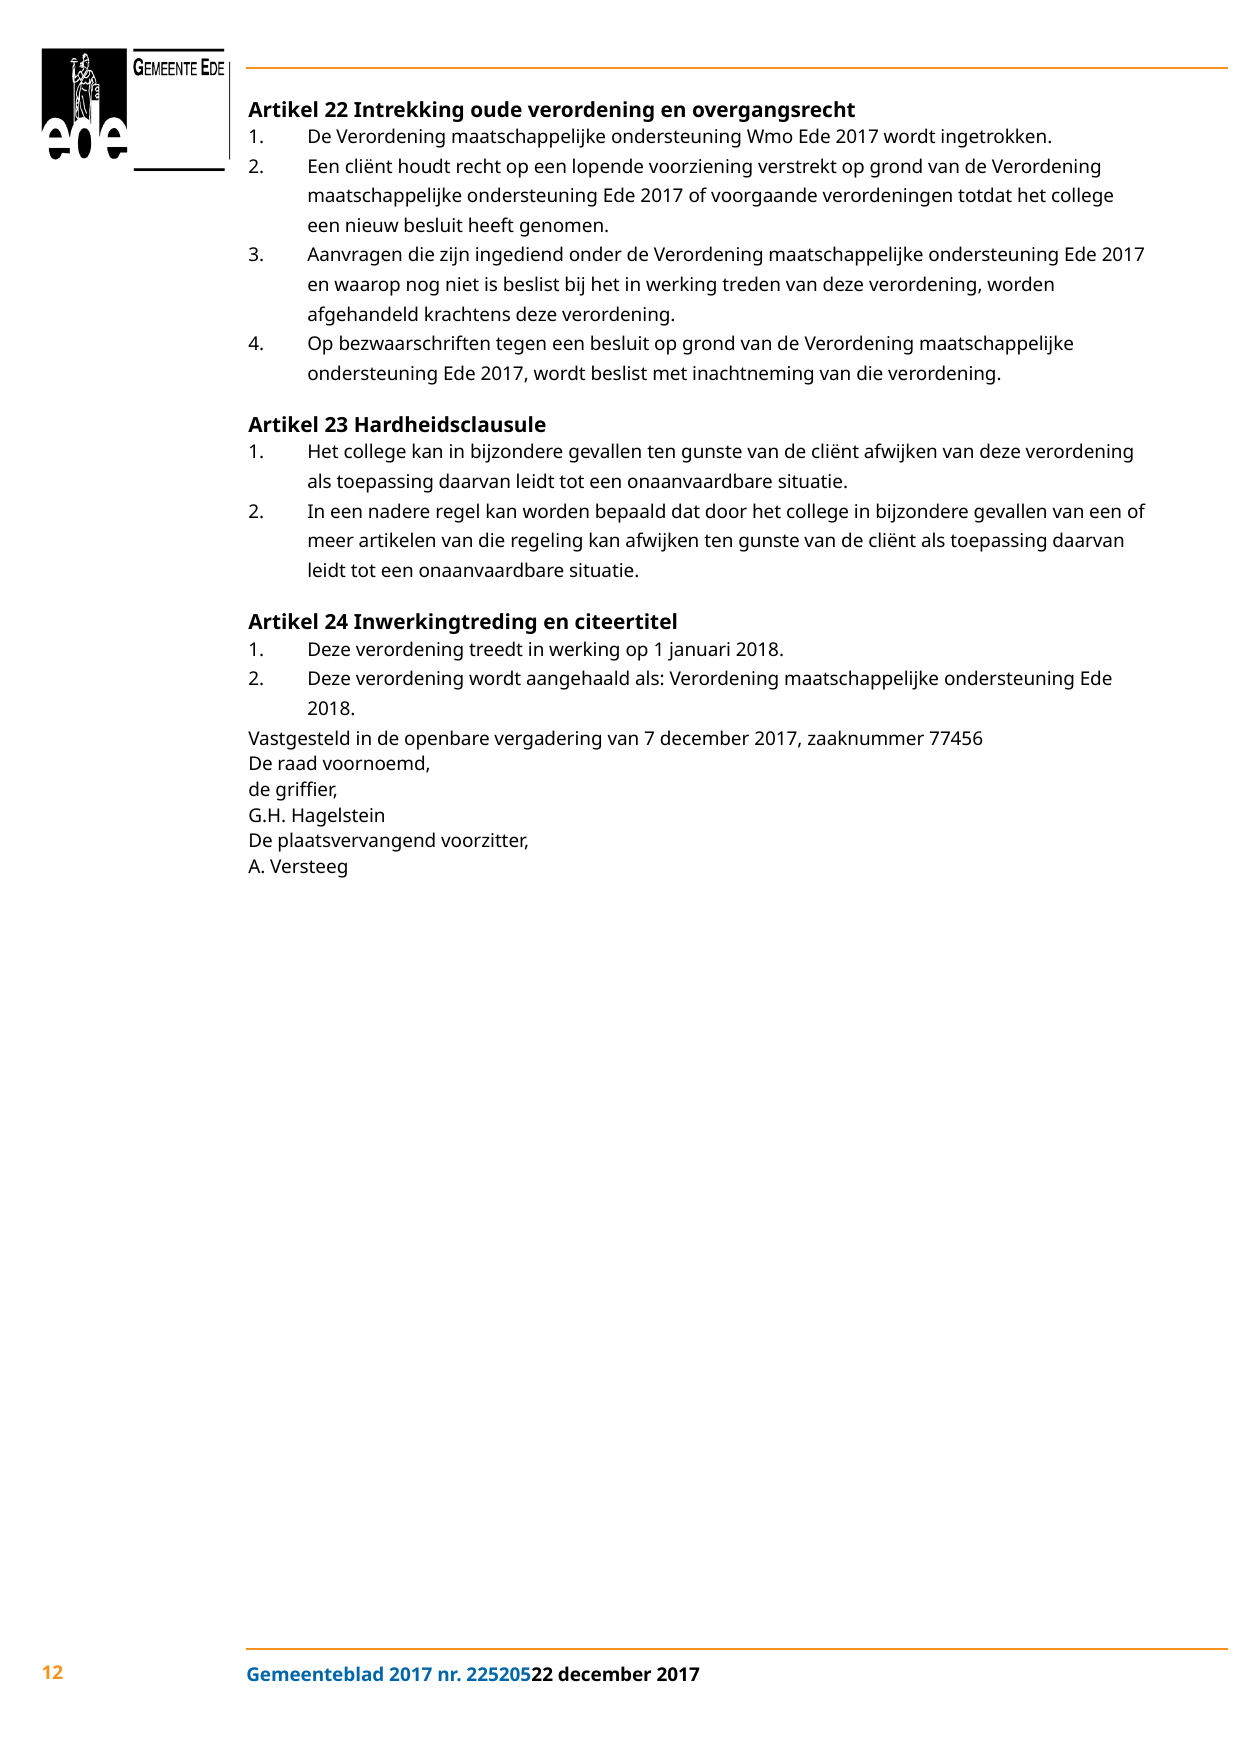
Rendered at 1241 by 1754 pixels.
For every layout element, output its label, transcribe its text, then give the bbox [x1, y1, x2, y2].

text Artikel 22 Intrekking oude verordening en overgangsrecht [248, 95, 1152, 123]
text de griffier, [248, 776, 1152, 802]
text De raad voornoemd, [248, 750, 1152, 776]
text G.H. Hagelstein [248, 802, 1152, 828]
list Het college kan in bijzondere gevallen ten gunste van de cliënt afwijken van deze verordening als toepassing daarvan leidt tot een onaanvaardbare situatie. [248, 439, 1152, 494]
list In een nadere regel kan worden bepaald dat door het college in bijzondere gevallen van een of meer artikelen van die regeling kan afwijken ten gunste van de cliënt als toepassing daarvan leidt tot een onaanvaardbare situatie. [248, 498, 1152, 583]
list Aanvragen die zijn ingediend onder de Verordening maatschappelijke ondersteuning Ede 2017 en waarop nog niet is beslist bij het in werking treden van deze verordening, worden afgehandeld krachtens deze verordening. [248, 242, 1152, 326]
list De Verordening maatschappelijke ondersteuning Wmo Ede 2017 wordt ingetrokken. [248, 123, 1152, 149]
picture [41, 47, 231, 172]
text A. Versteeg [248, 853, 1152, 879]
list Deze verordening wordt aangehaald als: Verordening maatschappelijke ondersteuning Ede 2018. [248, 666, 1152, 721]
list Deze verordening treedt in werking op 1 januari 2018. [248, 636, 1152, 662]
text Artikel 23 Hardheidsclausule [248, 410, 1152, 439]
text Vastgesteld in de openbare vergadering van 7 december 2017, zaaknummer 77456 [248, 725, 1152, 750]
text Artikel 24 Inwerkingtreding en citeertitel [248, 607, 1152, 636]
list Een cliënt houdt recht op een lopende voorziening verstrekt op grond van de Verordening maatschappelijke ondersteuning Ede 2017 of voorgaande verordeningen totdat het college een nieuw besluit heeft genomen. [248, 153, 1152, 238]
list Op bezwaarschriften tegen een besluit op grond van de Verordening maatschappelijke ondersteuning Ede 2017, wordt beslist met inachtneming van die verordening. [248, 330, 1152, 386]
text De plaatsvervangend voorzitter, [248, 828, 1152, 853]
